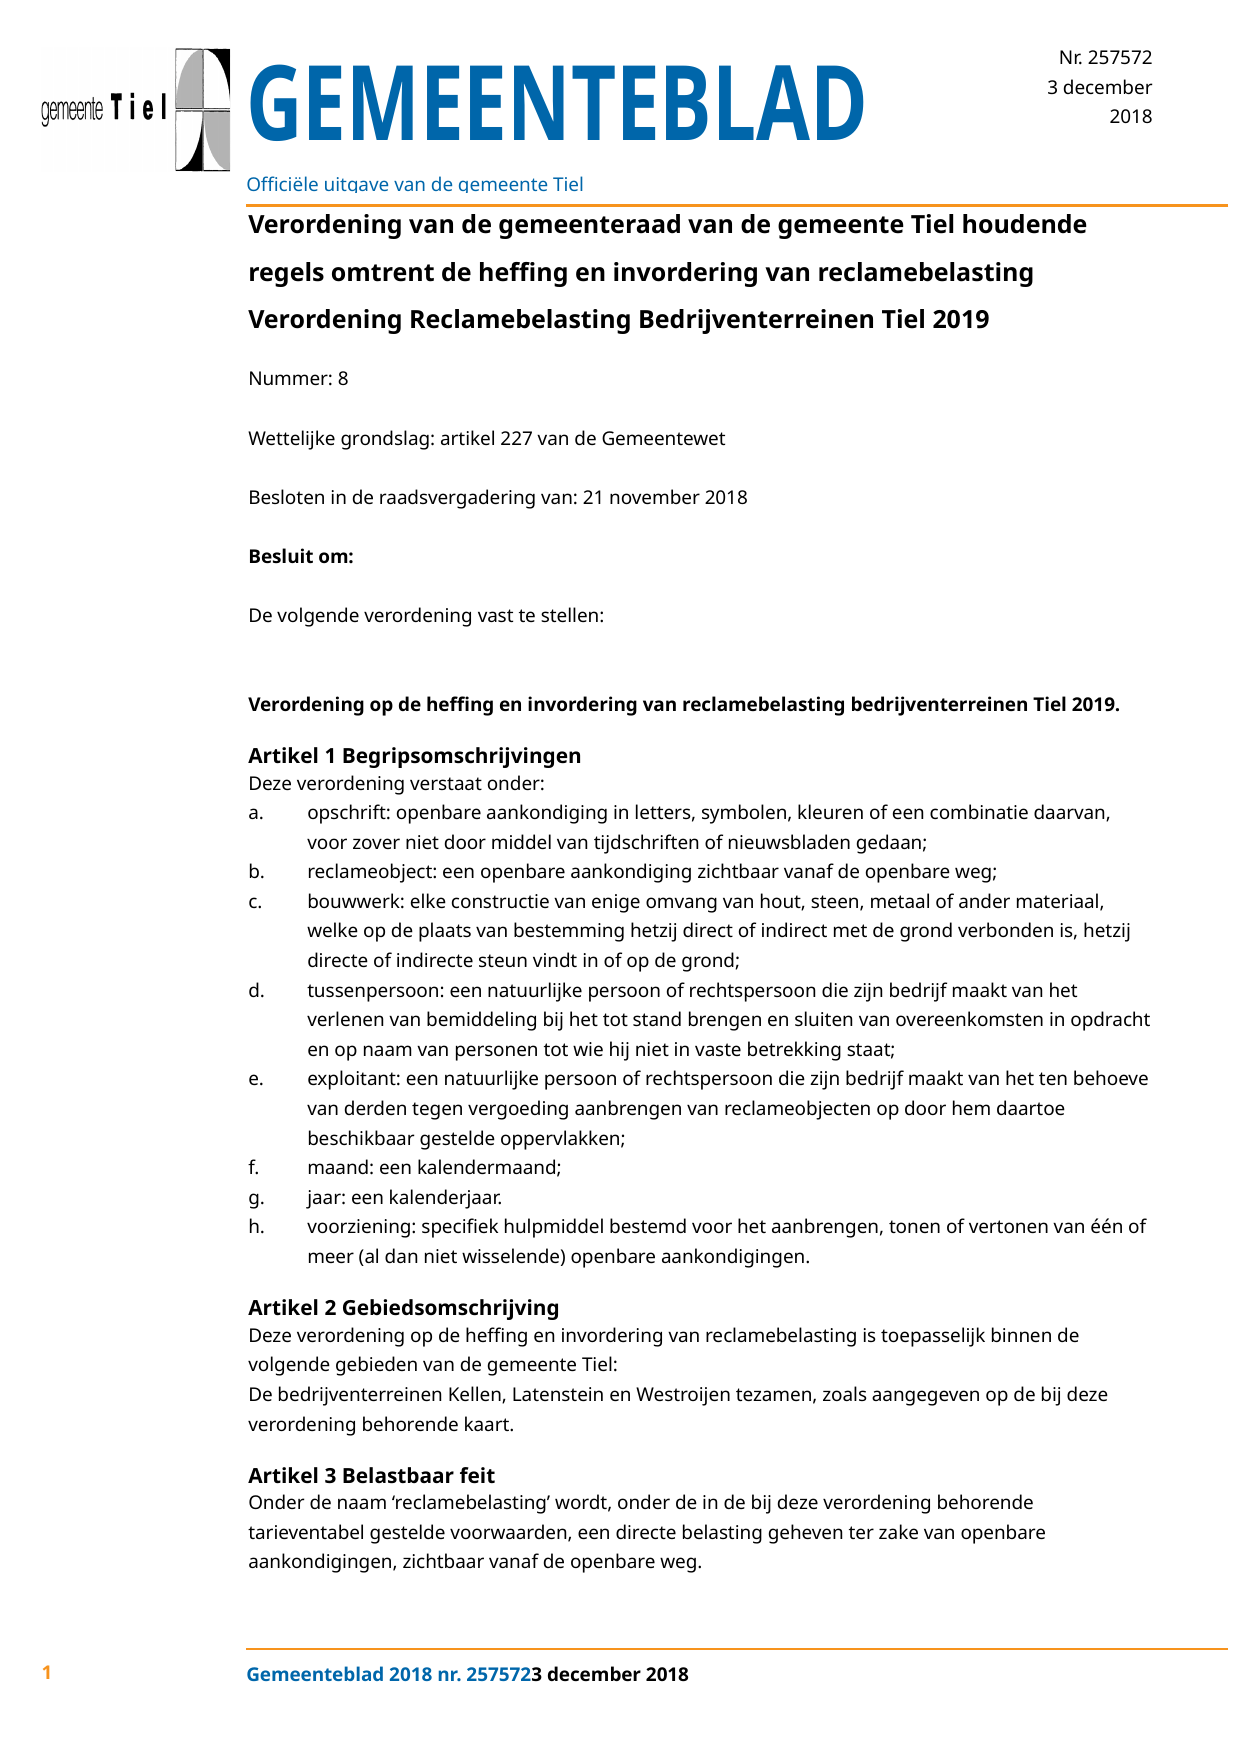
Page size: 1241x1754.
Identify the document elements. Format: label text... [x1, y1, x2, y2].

text De volgende verordening vast te stellen: [248, 602, 1152, 628]
text Nummer: 8 [248, 366, 1152, 391]
list bouwwerk: elke constructie van enige omvang van hout, steen, metaal of ander materiaal, welke op de plaats van bestemming hetzij direct of indirect met de grond verbonden is, hetzij directe of indirecte steun vindt in of op de grond; [248, 888, 1152, 973]
list opschrift: openbare aankondiging in letters, symbolen, kleuren of een combinatie daarvan, voor zover niet door middel van tijdschriften of nieuwsbladen gedaan; [248, 799, 1152, 855]
text Deze verordening op de heffing en invordering van reclamebelasting is toepasselijk binnen de volgende gebieden van de gemeente Tiel: [248, 1322, 1152, 1377]
text De bedrijventerreinen Kellen, Latenstein en Westroijen tezamen, zoals aangegeven op de bij deze verordening behorende kaart. [248, 1381, 1152, 1436]
text Besloten in de raadsvergadering van: 21 november 2018 [248, 484, 1152, 509]
list maand: een kalendermaand; [248, 1154, 1152, 1180]
text Artikel 3 Belastbaar feit [248, 1461, 1152, 1489]
list reclameobject: een openbare aankondiging zichtbaar vanaf de openbare weg; [248, 858, 1152, 884]
text Onder de naam ‘reclamebelasting’ wordt, onder de in de bij deze verordening behorende tarieventabel gestelde voorwaarden, een directe belasting geheven ter zake van openbare aankondigingen, zichtbaar vanaf de openbare weg. [248, 1489, 1152, 1574]
list tussenpersoon: een natuurlijke persoon of rechtspersoon die zijn bedrijf maakt van het verlenen van bemiddeling bij het tot stand brengen en sluiten van overeenkomsten in opdracht en op naam van personen tot wie hij niet in vaste betrekking staat; [248, 977, 1152, 1062]
picture [41, 47, 231, 172]
text Verordening van de gemeenteraad van de gemeente Tiel houdende regels omtrent de heffing en invordering van reclamebelasting Verordening Reclamebelasting Bedrijventerreinen Tiel 2019 [248, 207, 1152, 336]
text Wettelijke grondslag: artikel 227 van de Gemeentewet [248, 425, 1152, 450]
text Artikel 1 Begripsomschrijvingen [248, 741, 1152, 770]
text Besluit om: [248, 543, 1152, 569]
text Artikel 2 Gebiedsomschrijving [248, 1293, 1152, 1322]
list jaar: een kalenderjaar. [248, 1184, 1152, 1210]
text Verordening op de heffing en invordering van reclamebelasting bedrijventerreinen Tiel 2019. [248, 691, 1152, 717]
list exploitant: een natuurlijke persoon of rechtspersoon die zijn bedrijf maakt van het ten behoeve van derden tegen vergoeding aanbrengen van reclameobjecten op door hem daartoe beschikbaar gestelde oppervlakken; [248, 1066, 1152, 1151]
list voorziening: specifiek hulpmiddel bestemd voor het aanbrengen, tonen of vertonen van één of meer (al dan niet wisselende) openbare aankondigingen. [248, 1213, 1152, 1269]
text Deze verordening verstaat onder: [248, 770, 1152, 796]
